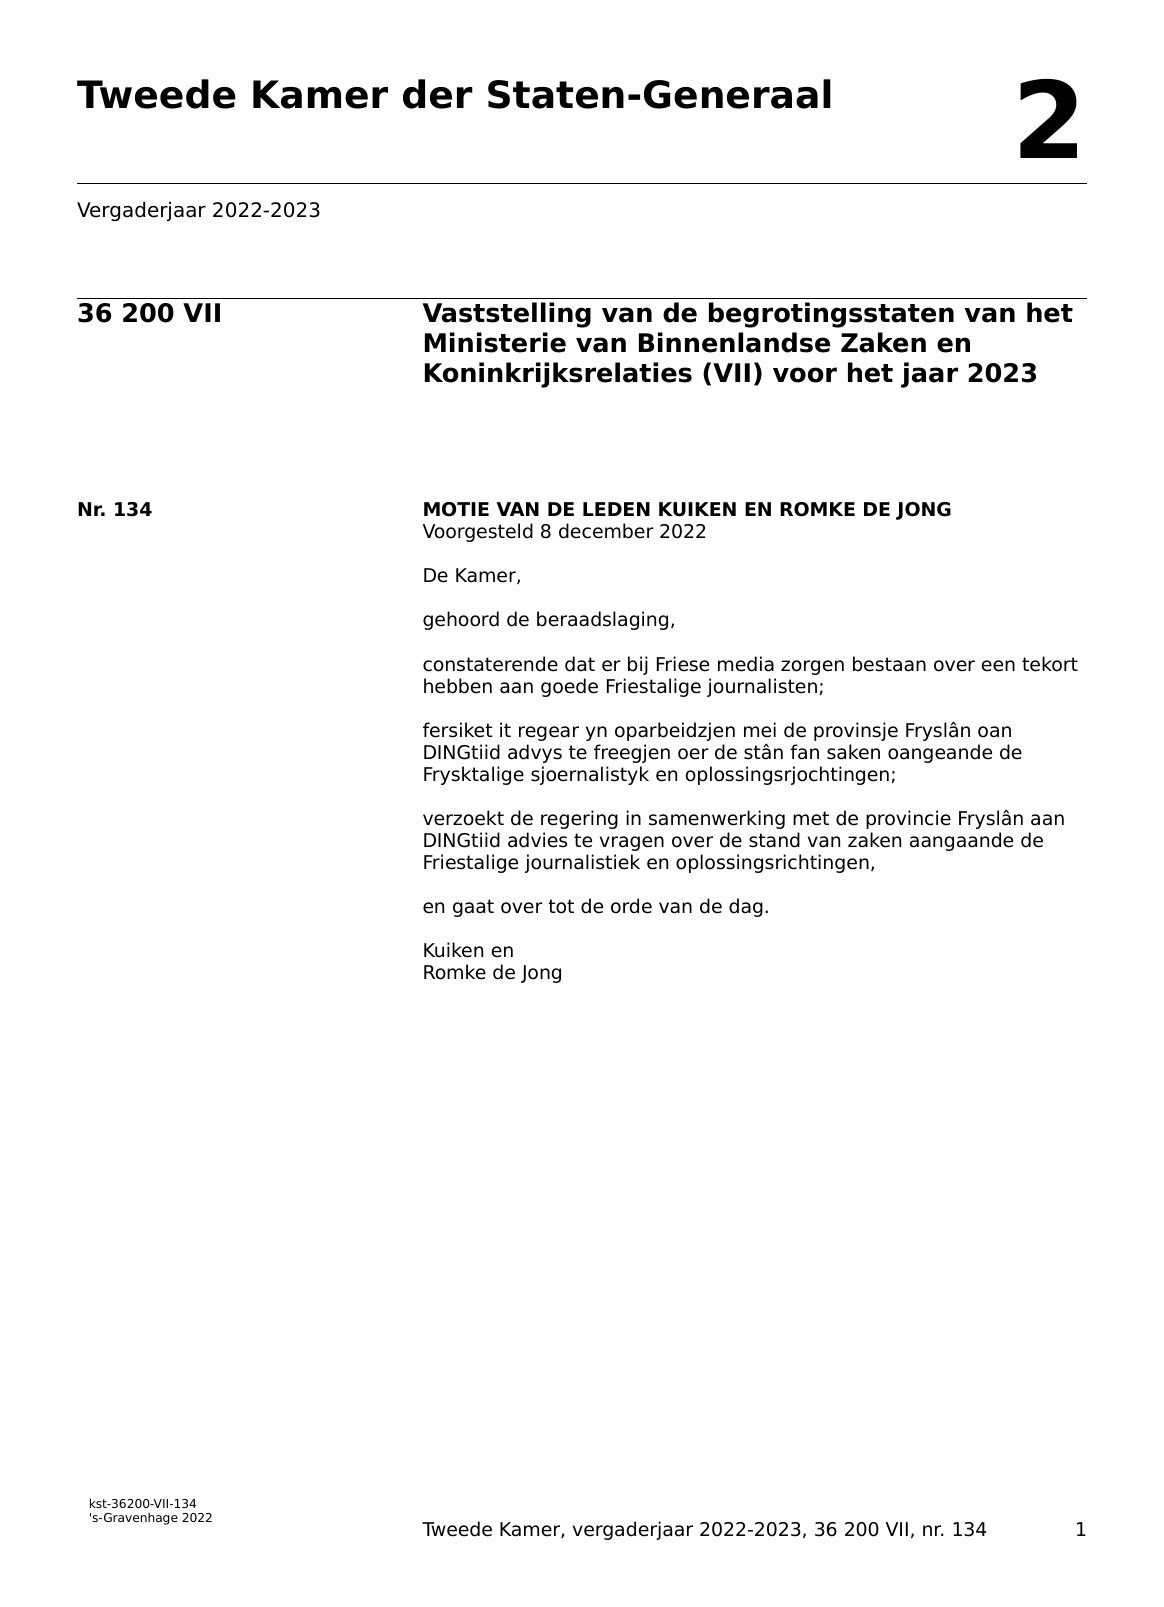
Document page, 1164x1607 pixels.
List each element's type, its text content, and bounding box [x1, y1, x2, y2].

text 's-Gravenhage 2022 [88, 1511, 323, 1525]
table_header 2 [886, 59, 1087, 183]
text en gaat over tot de orde van de dag. [422, 896, 1087, 918]
text kst-36200-VII-134 [88, 1497, 323, 1511]
table_cell Vergaderjaar 2022-2023 [77, 184, 1087, 298]
text verzoekt de regering in samenwerking met de provincie Fryslân aan DINGtiid advies te vragen over de stand van zaken aangaande de Friestalige journalistiek en oplossingsrichtingen, [422, 808, 1087, 874]
table_header Tweede Kamer der Staten-Generaal [77, 59, 886, 183]
text Romke de Jong [422, 962, 1087, 984]
text Voorgesteld 8 december 2022 [422, 521, 1087, 543]
text fersiket it regear yn oparbeidzjen mei de provinsje Fryslân oan DINGtiid advys te freegjen oer de stân fan saken oangeande de Frysktalige sjoernalistyk en oplossingsrjochtingen; [422, 720, 1087, 786]
text Kuiken en [422, 940, 1087, 962]
subtitle 36 200 VII Vaststelling van de begrotingsstaten van het Ministerie van Binnenlandse Zaken en Koninkrijksrelaties (VII) voor het jaar 2023 [77, 299, 1087, 388]
text constaterende dat er bij Friese media zorgen bestaan over een tekort hebben aan goede Friestalige journalisten; [422, 653, 1087, 697]
text gehoord de beraadslaging, [422, 609, 1087, 631]
subtitle Nr. 134 MOTIE VAN DE LEDEN KUIKEN EN ROMKE DE JONG [77, 499, 1087, 521]
text De Kamer, [422, 565, 1087, 587]
